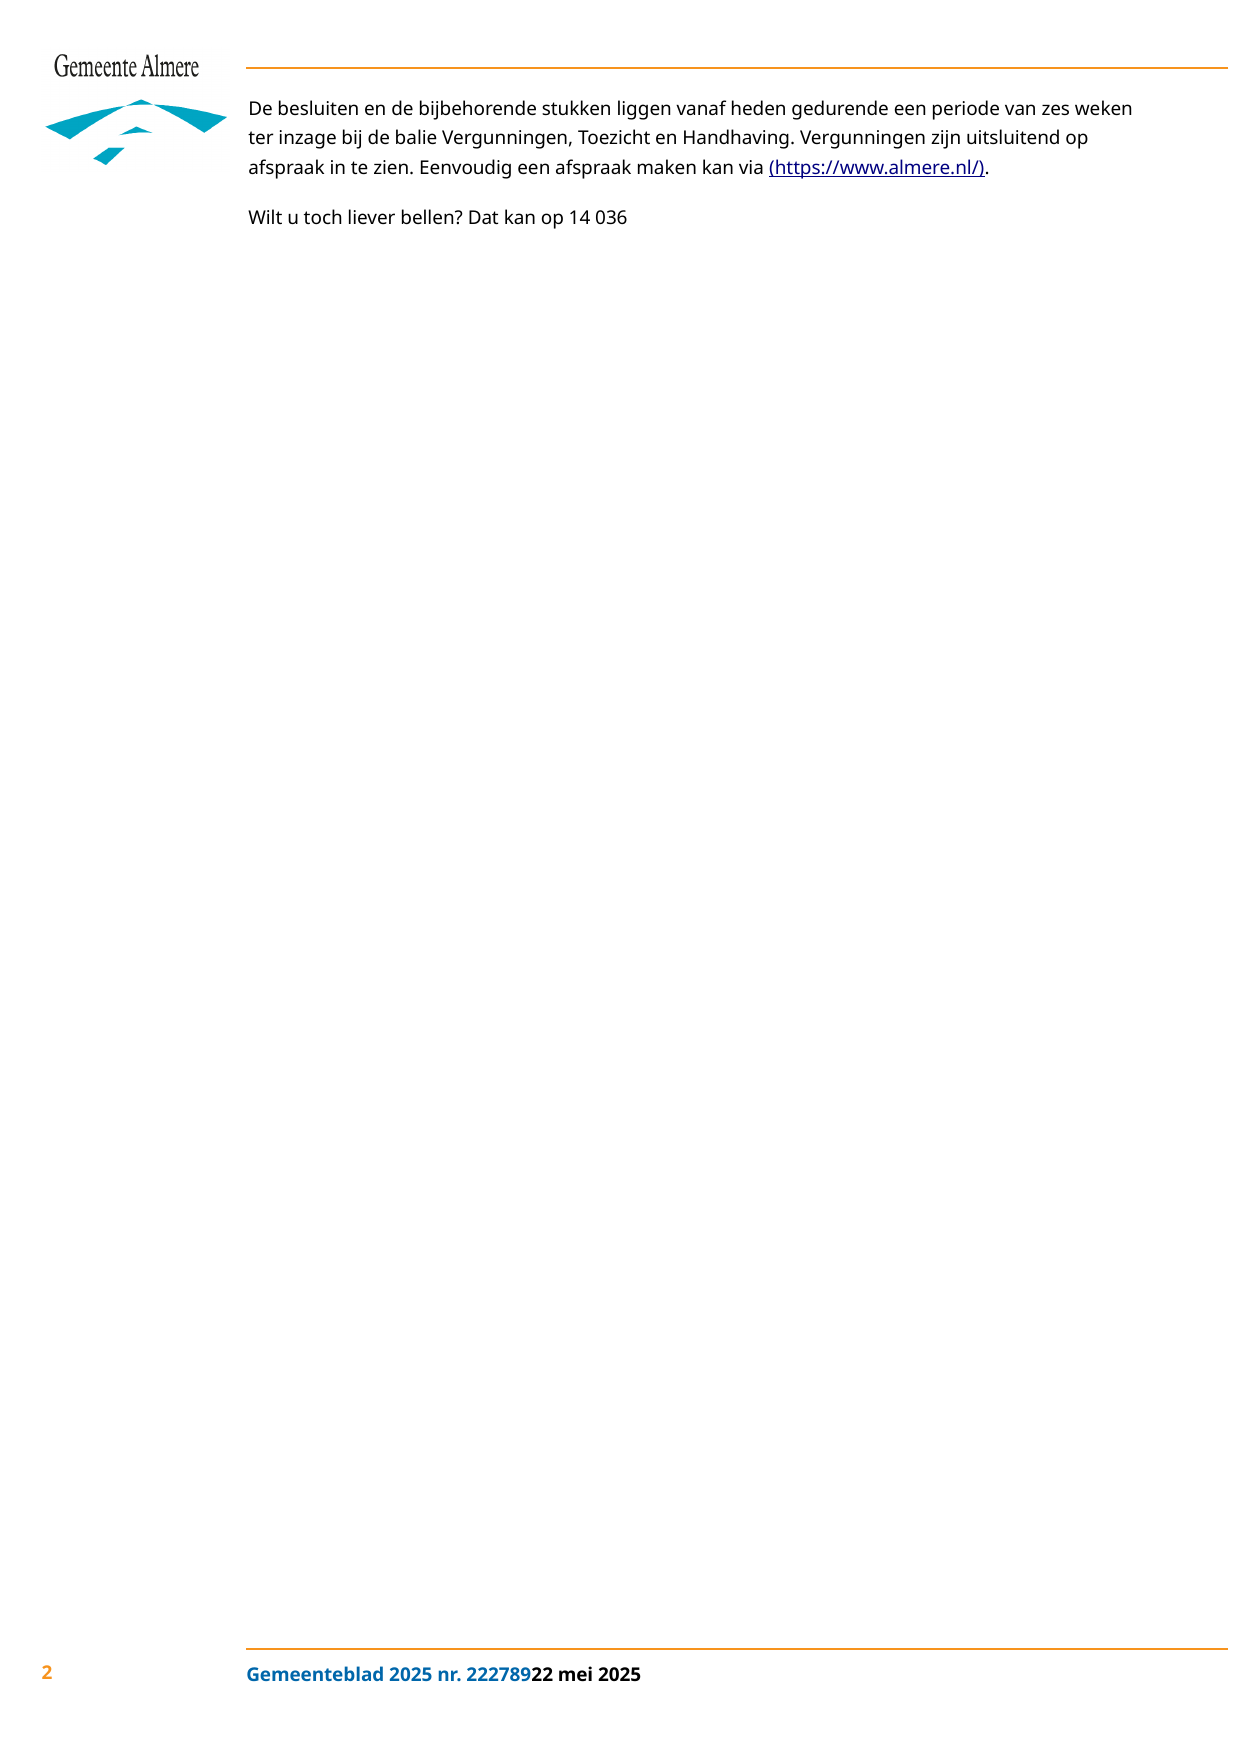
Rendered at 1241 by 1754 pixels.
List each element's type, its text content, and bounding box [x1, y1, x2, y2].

text Wilt u toch liever bellen? Dat kan op 14 036 [248, 204, 1152, 230]
picture [41, 47, 231, 172]
text De besluiten en de bijbehorende stukken liggen vanaf heden gedurende een periode van zes weken ter inzage bij de balie Vergunningen, Toezicht en Handhaving. Vergunningen zijn uitsluitend op afspraak in te zien. Eenvoudig een afspraak maken kan via (https://www.almere.nl/). [248, 95, 1152, 180]
